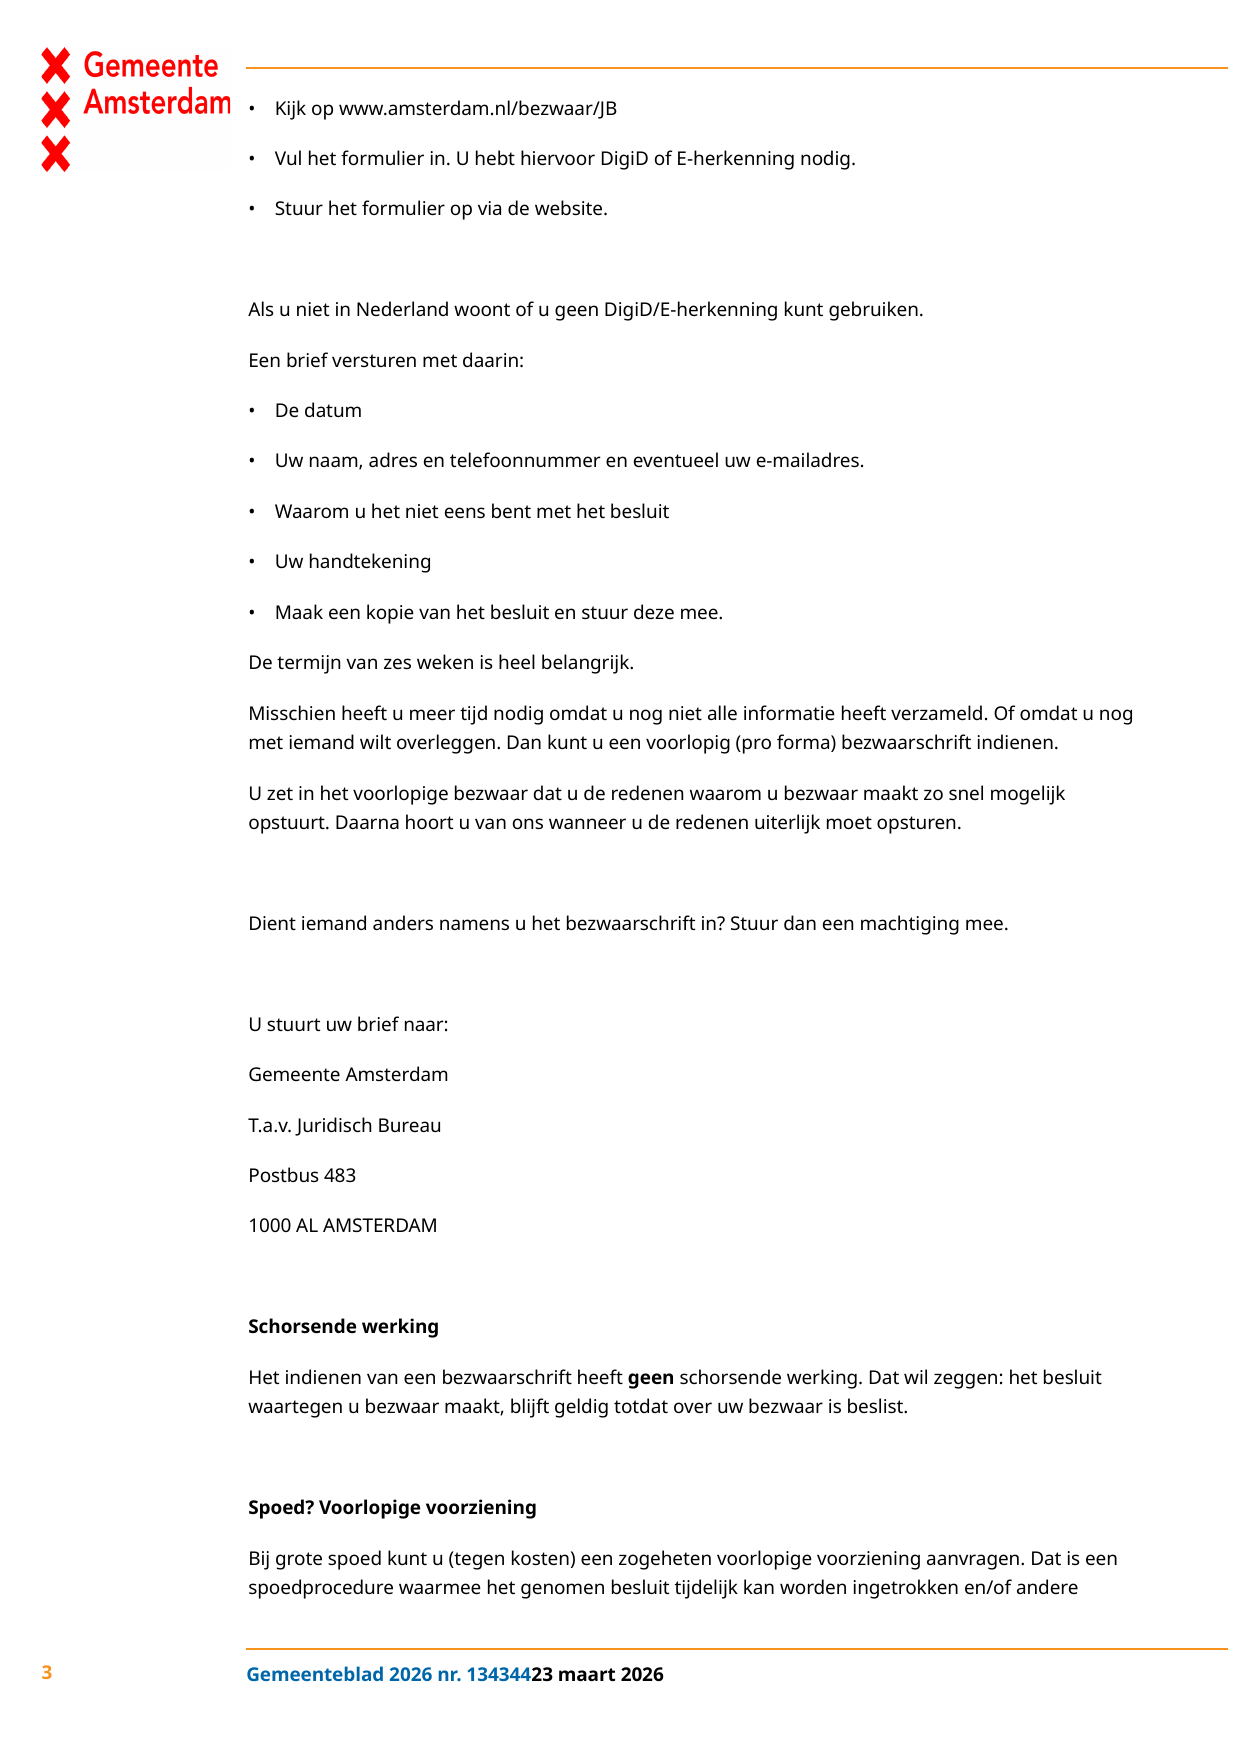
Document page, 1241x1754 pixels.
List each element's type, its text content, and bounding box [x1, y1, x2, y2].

text • Stuur het formulier op via de website. [248, 196, 1152, 221]
text Het indienen van een bezwaarschrift heeft geen schorsende werking. Dat wil zeggen: het besluit waartegen u bezwaar maakt, blijft geldig totdat over uw bezwaar is beslist. [248, 1364, 1152, 1419]
text • Uw naam, adres en telefoonnummer en eventueel uw e-mailadres. [248, 448, 1152, 473]
picture [41, 47, 231, 172]
text T.a.v. Juridisch Bureau [248, 1112, 1152, 1138]
text • Kijk op www.amsterdam.nl/bezwaar/JB [248, 95, 1152, 121]
text Een brief versturen met daarin: [248, 347, 1152, 373]
text Dient iemand anders namens u het bezwaarschrift in? Stuur dan een machtiging mee. [248, 910, 1152, 936]
text • Maak een kopie van het besluit en stuur deze mee. [248, 599, 1152, 625]
text Misschien heeft u meer tijd nodig omdat u nog niet alle informatie heeft verzameld. Of omdat u nog met iemand wilt overleggen. Dan kunt u een voorlopig (pro forma) bezwaarschrift indienen. [248, 700, 1152, 755]
text Spoed? Voorlopige voorziening [248, 1494, 1152, 1520]
text Bij grote spoed kunt u (tegen kosten) een zogeheten voorlopige voorziening aanvragen. Dat is een spoedprocedure waarmee het genomen besluit tijdelijk kan worden ingetrokken en/of andere [248, 1545, 1152, 1600]
text U stuurt uw brief naar: [248, 1011, 1152, 1037]
text De termijn van zes weken is heel belangrijk. [248, 649, 1152, 675]
text U zet in het voorlopige bezwaar dat u de redenen waarom u bezwaar maakt zo snel mogelijk opstuurt. Daarna hoort u van ons wanneer u de redenen uiterlijk moet opsturen. [248, 780, 1152, 835]
text Gemeente Amsterdam [248, 1061, 1152, 1087]
text Als u niet in Nederland woont of u geen DigiD/E-herkenning kunt gebruiken. [248, 296, 1152, 322]
text • Vul het formulier in. U hebt hiervoor DigiD of E-herkenning nodig. [248, 145, 1152, 171]
text • Waarom u het niet eens bent met het besluit [248, 498, 1152, 524]
text • De datum [248, 397, 1152, 423]
text • Uw handtekening [248, 548, 1152, 574]
text 1000 AL AMSTERDAM [248, 1213, 1152, 1238]
text Postbus 483 [248, 1162, 1152, 1188]
text Schorsende werking [248, 1313, 1152, 1339]
